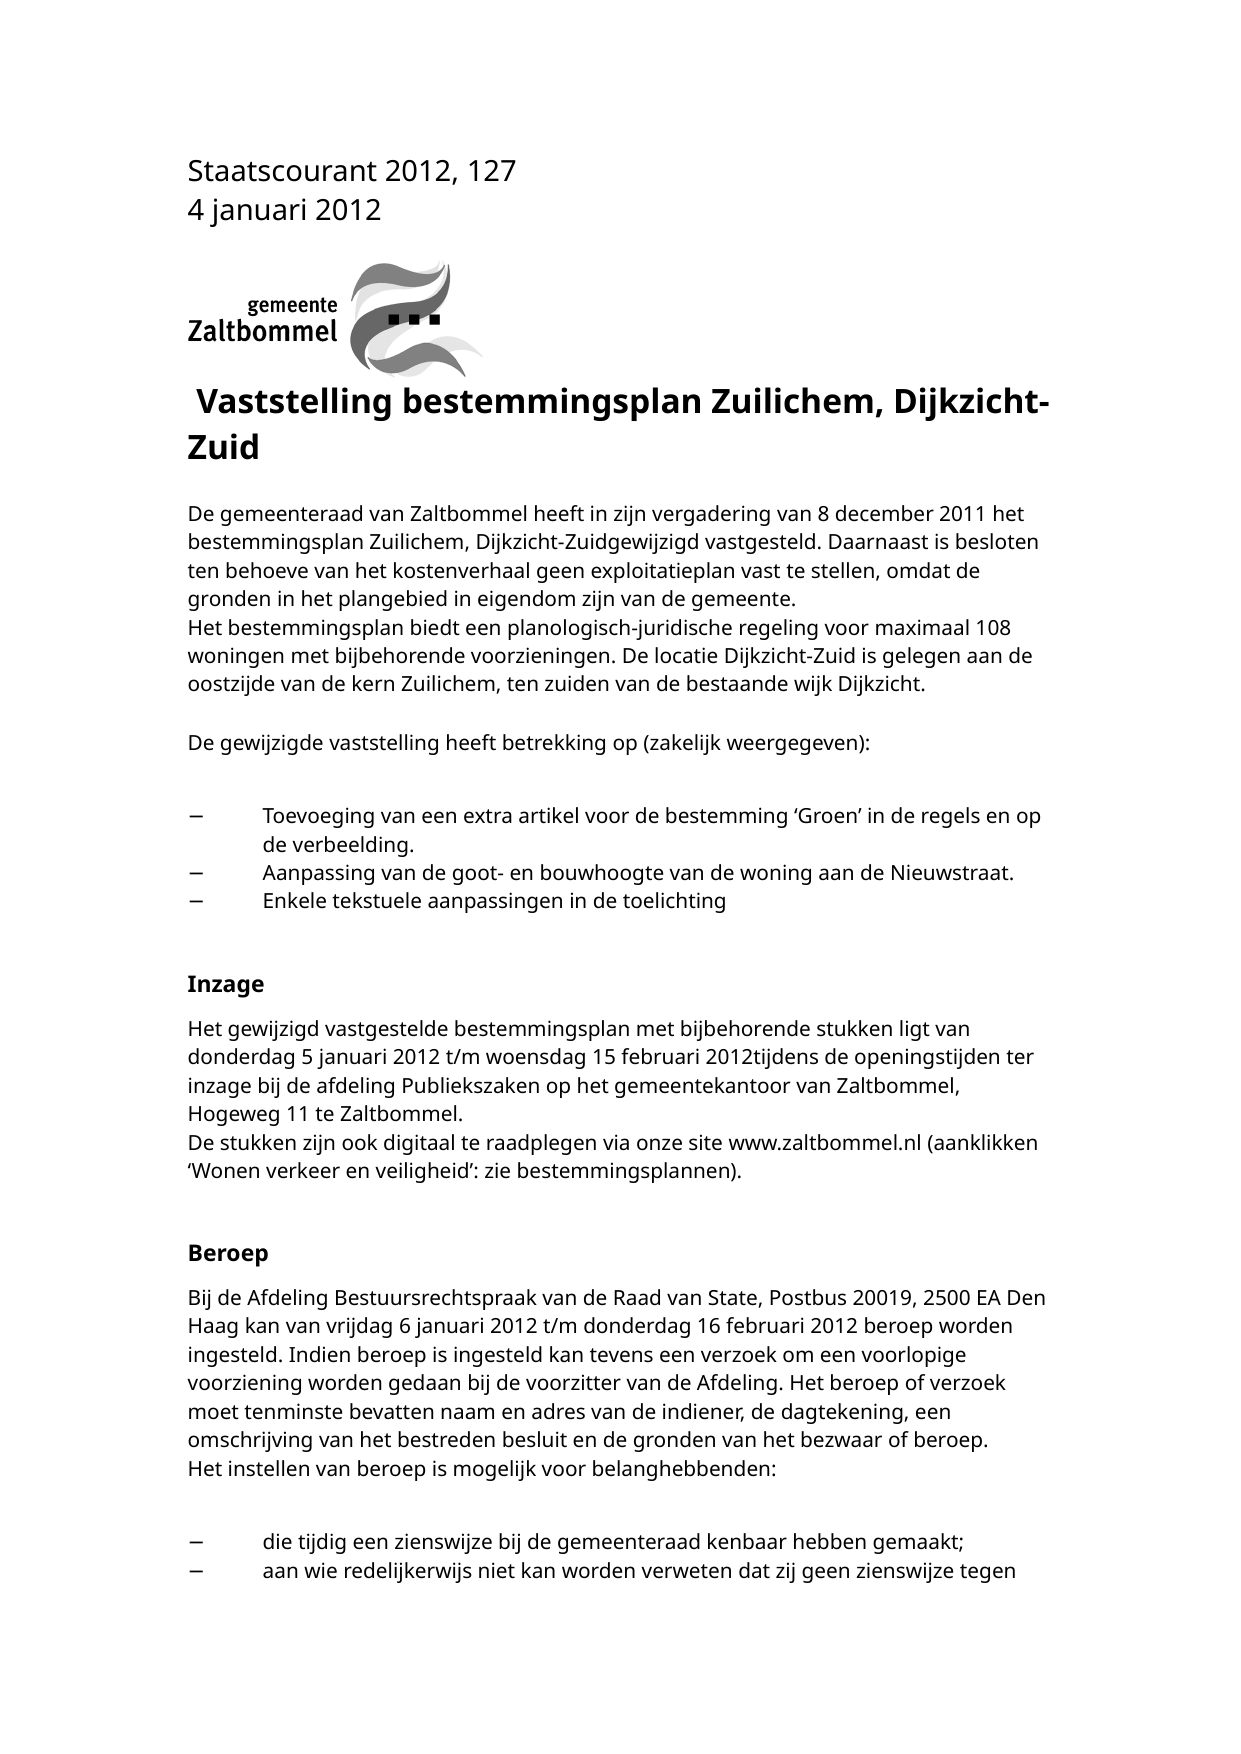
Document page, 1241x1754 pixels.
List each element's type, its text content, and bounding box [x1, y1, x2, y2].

text Bij de Afdeling Bestuursrechtspraak van de Raad van State, Postbus 20019, 2500 EA Den Haag kan van vrijdag 6 januari 2012 t/m donderdag 16 februari 2012 beroep worden ingesteld. Indien beroep is ingesteld kan tevens een verzoek om een voorlopige voorziening worden gedaan bij de voorzitter van de Afdeling. Het beroep of verzoek moet tenminste bevatten naam en adres van de indiener, de dagtekening, een omschrijving van het bestreden besluit en de gronden van het bezwaar of beroep. [187, 1283, 1053, 1454]
text Staatscourant 2012, 127 [187, 150, 1053, 190]
list Enkele tekstuele aanpassingen in de toelichting [187, 887, 1053, 915]
subtitle Vaststelling bestemmingsplan Zuilichem, Dijkzicht-Zuid [187, 271, 1053, 469]
list Toevoeging van een extra artikel voor de bestemming ‘Groen’ in de regels en op de verbeelding. [187, 801, 1053, 858]
subtitle Beroep [187, 1237, 1053, 1268]
subtitle Inzage [187, 968, 1053, 999]
picture [187, 258, 484, 378]
text 4 januari 2012 [187, 190, 1053, 229]
text De gewijzigde vaststelling heeft betrekking op (zakelijk weergegeven): [187, 728, 1053, 756]
list aan wie redelijkerwijs niet kan worden verweten dat zij geen zienswijze tegen [187, 1556, 1053, 1584]
text De gemeenteraad van Zaltbommel heeft in zijn vergadering van 8 december 2011 het bestemmingsplan Zuilichem, Dijkzicht-Zuidgewijzigd vastgesteld. Daarnaast is besloten ten behoeve van het kostenverhaal geen exploitatieplan vast te stellen, omdat de gronden in het plangebied in eigendom zijn van de gemeente. [187, 499, 1053, 613]
list die tijdig een zienswijze bij de gemeenteraad kenbaar hebben gemaakt; [187, 1527, 1053, 1556]
text Het instellen van beroep is mogelijk voor belanghebbenden: [187, 1454, 1053, 1482]
text Het gewijzigd vastgestelde bestemmingsplan met bijbehorende stukken ligt van donderdag 5 januari 2012 t/m woensdag 15 februari 2012tijdens de openingstijden ter inzage bij de afdeling Publiekszaken op het gemeentekantoor van Zaltbommel, Hogeweg 11 te Zaltbommel. [187, 1014, 1053, 1128]
text Het bestemmingsplan biedt een planologisch-juridische regeling voor maximaal 108 woningen met bijbehorende voorzieningen. De locatie Dijkzicht-Zuid is gelegen aan de oostzijde van de kern Zuilichem, ten zuiden van de bestaande wijk Dijkzicht. [187, 613, 1053, 698]
list Aanpassing van de goot- en bouwhoogte van de woning aan de Nieuwstraat. [187, 858, 1053, 887]
text De stukken zijn ook digitaal te raadplegen via onze site www.zaltbommel.nl (aanklikken ‘Wonen verkeer en veiligheid’: zie bestemmingsplannen). [187, 1128, 1053, 1184]
